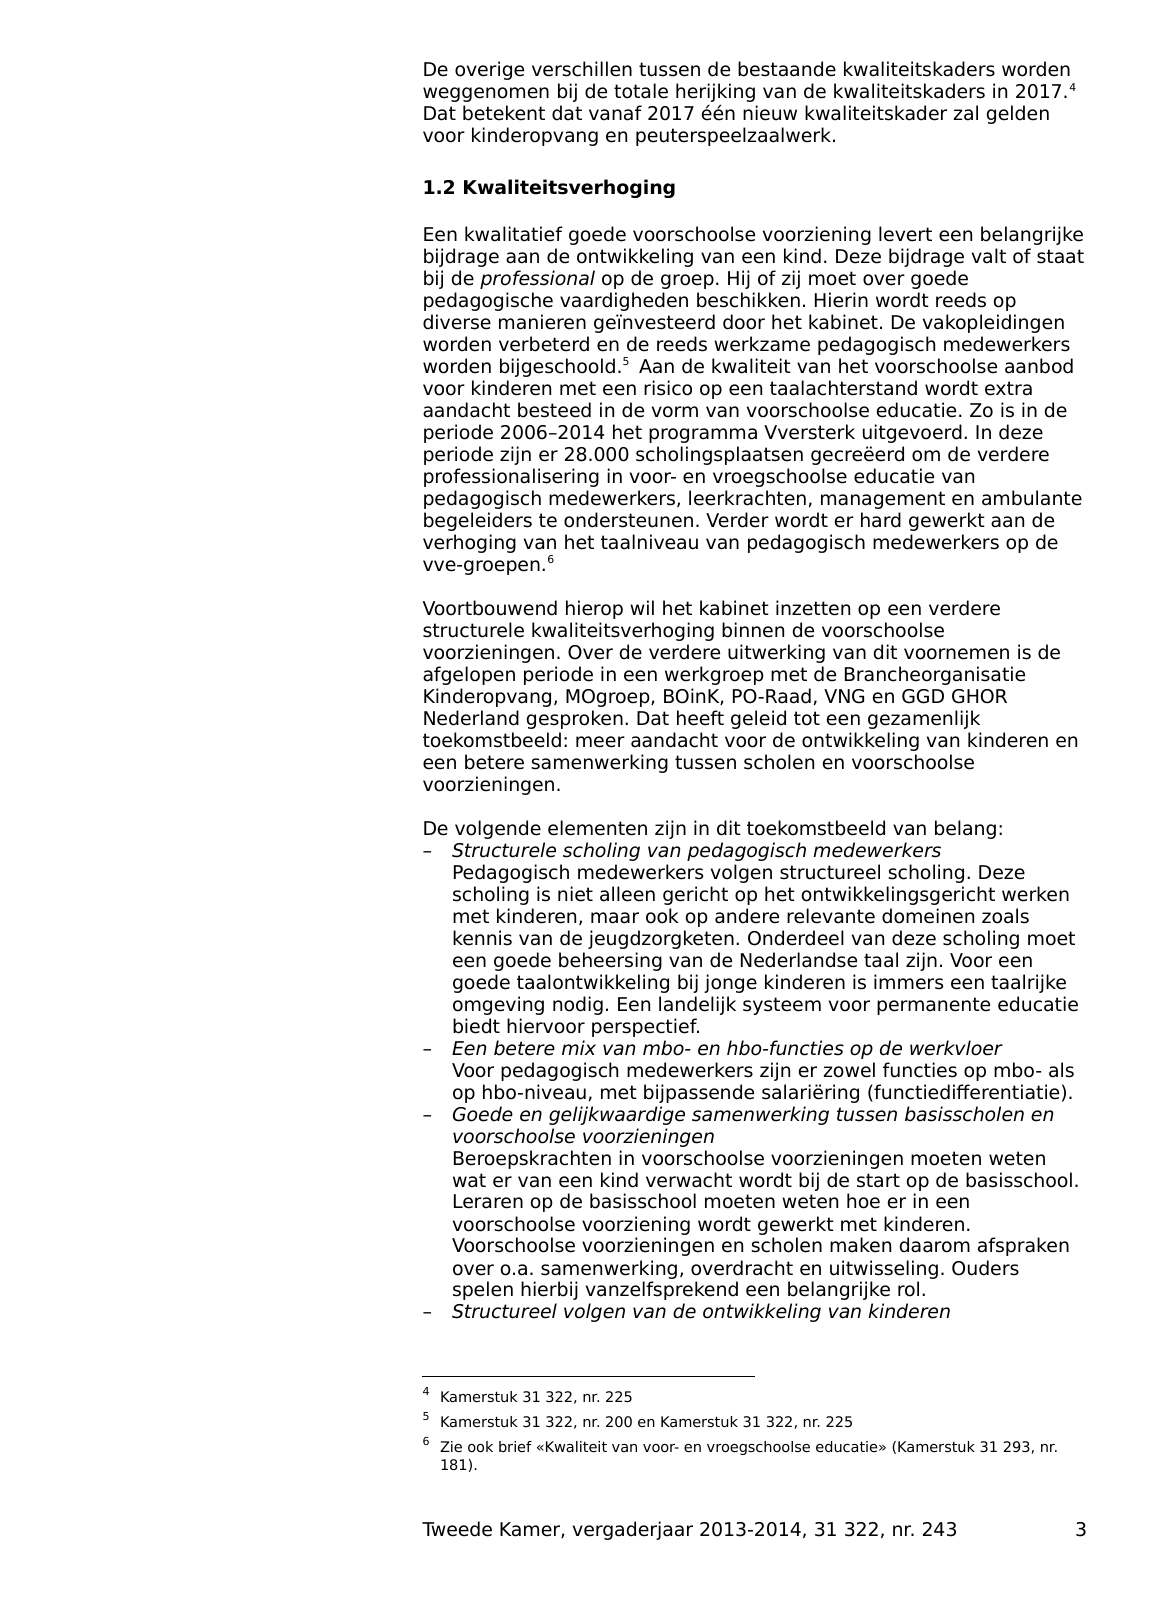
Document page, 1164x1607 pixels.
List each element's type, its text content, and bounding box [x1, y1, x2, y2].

text – Structurele scholing van pedagogisch medewerkers [422, 840, 1087, 862]
text Een kwalitatief goede voorschoolse voorziening levert een belangrijke bijdrage aan de ontwikkeling van een kind. Deze bijdrage valt of staat bij de professional op de groep. Hij of zij moet over goede pedagogische vaardigheden beschikken. Hierin wordt reeds op diverse manieren geïnvesteerd door het kabinet. De vakopleidingen worden verbeterd en de reeds werkzame pedagogisch medewerkers worden bijgeschoold. Aan de kwaliteit van het voorschoolse aanbod voor kinderen met een risico op een taalachterstand wordt extra aandacht besteed in de vorm van voorschoolse educatie. Zo is in de periode 2006–2014 het programma Vversterk uitgevoerd. In deze periode zijn er 28.000 scholingsplaatsen gecreëerd om de verdere professionalisering in voor- en vroegschoolse educatie van pedagogisch medewerkers, leerkrachten, management en ambulante begeleiders te ondersteunen. Verder wordt er hard gewerkt aan de verhoging van het taalniveau van pedagogisch medewerkers op de vve-groepen. [422, 224, 1087, 576]
text – Goede en gelijkwaardige samenwerking tussen basisscholen en voorschoolse voorzieningen [422, 1103, 1087, 1147]
text Voortbouwend hierop wil het kabinet inzetten op een verdere structurele kwaliteitsverhoging binnen de voorschoolse voorzieningen. Over de verdere uitwerking van dit voornemen is de afgelopen periode in een werkgroep met de Brancheorganisatie Kinderopvang, MOgroep, BOinK, PO-Raad, VNG en GGD GHOR Nederland gesproken. Dat heeft geleid tot een gezamenlijk toekomstbeeld: meer aandacht voor de ontwikkeling van kinderen en een betere samenwerking tussen scholen en voorschoolse voorzieningen. [422, 598, 1087, 796]
text Zie ook brief «Kwaliteit van voor- en vroegschoolse educatie» (Kamerstuk 31 293, nr. 181). [422, 1435, 1087, 1474]
text De overige verschillen tussen de bestaande kwaliteitskaders worden weggenomen bij de totale herijking van de kwaliteitskaders in 2017. Dat betekent dat vanaf 2017 één nieuw kwaliteitskader zal gelden voor kinderopvang en peuterspeelzaalwerk. [422, 59, 1087, 147]
text Pedagogisch medewerkers volgen structureel scholing. Deze scholing is niet alleen gericht op het ontwikkelingsgericht werken met kinderen, maar ook op andere relevante domeinen zoals kennis van de jeugdzorgketen. Onderdeel van deze scholing moet een goede beheersing van de Nederlandse taal zijn. Voor een goede taalontwikkeling bij jonge kinderen is immers een taalrijke omgeving nodig. Een landelijk systeem voor permanente educatie biedt hiervoor perspectief. [452, 862, 1087, 1038]
text Kamerstuk 31 322, nr. 225 [422, 1385, 1087, 1407]
text – Structureel volgen van de ontwikkeling van kinderen [422, 1301, 1087, 1323]
text – Een betere mix van mbo- en hbo-functies op de werkvloer [422, 1038, 1087, 1059]
text Voor pedagogisch medewerkers zijn er zowel functies op mbo- als op hbo-niveau, met bijpassende salariëring (functiedifferentiatie). [452, 1059, 1087, 1103]
subtitle 1.2 Kwaliteitsverhoging [422, 177, 1087, 199]
text De volgende elementen zijn in dit toekomstbeeld van belang: [422, 818, 1087, 840]
text Kamerstuk 31 322, nr. 200 en Kamerstuk 31 322, nr. 225 [422, 1410, 1087, 1432]
text Beroepskrachten in voorschoolse voorzieningen moeten weten wat er van een kind verwacht wordt bij de start op de basisschool. Leraren op de basisschool moeten weten hoe er in een voorschoolse voorziening wordt gewerkt met kinderen. Voorschoolse voorzieningen en scholen maken daarom afspraken over o.a. samenwerking, overdracht en uitwisseling. Ouders spelen hierbij vanzelfsprekend een belangrijke rol. [452, 1147, 1087, 1301]
